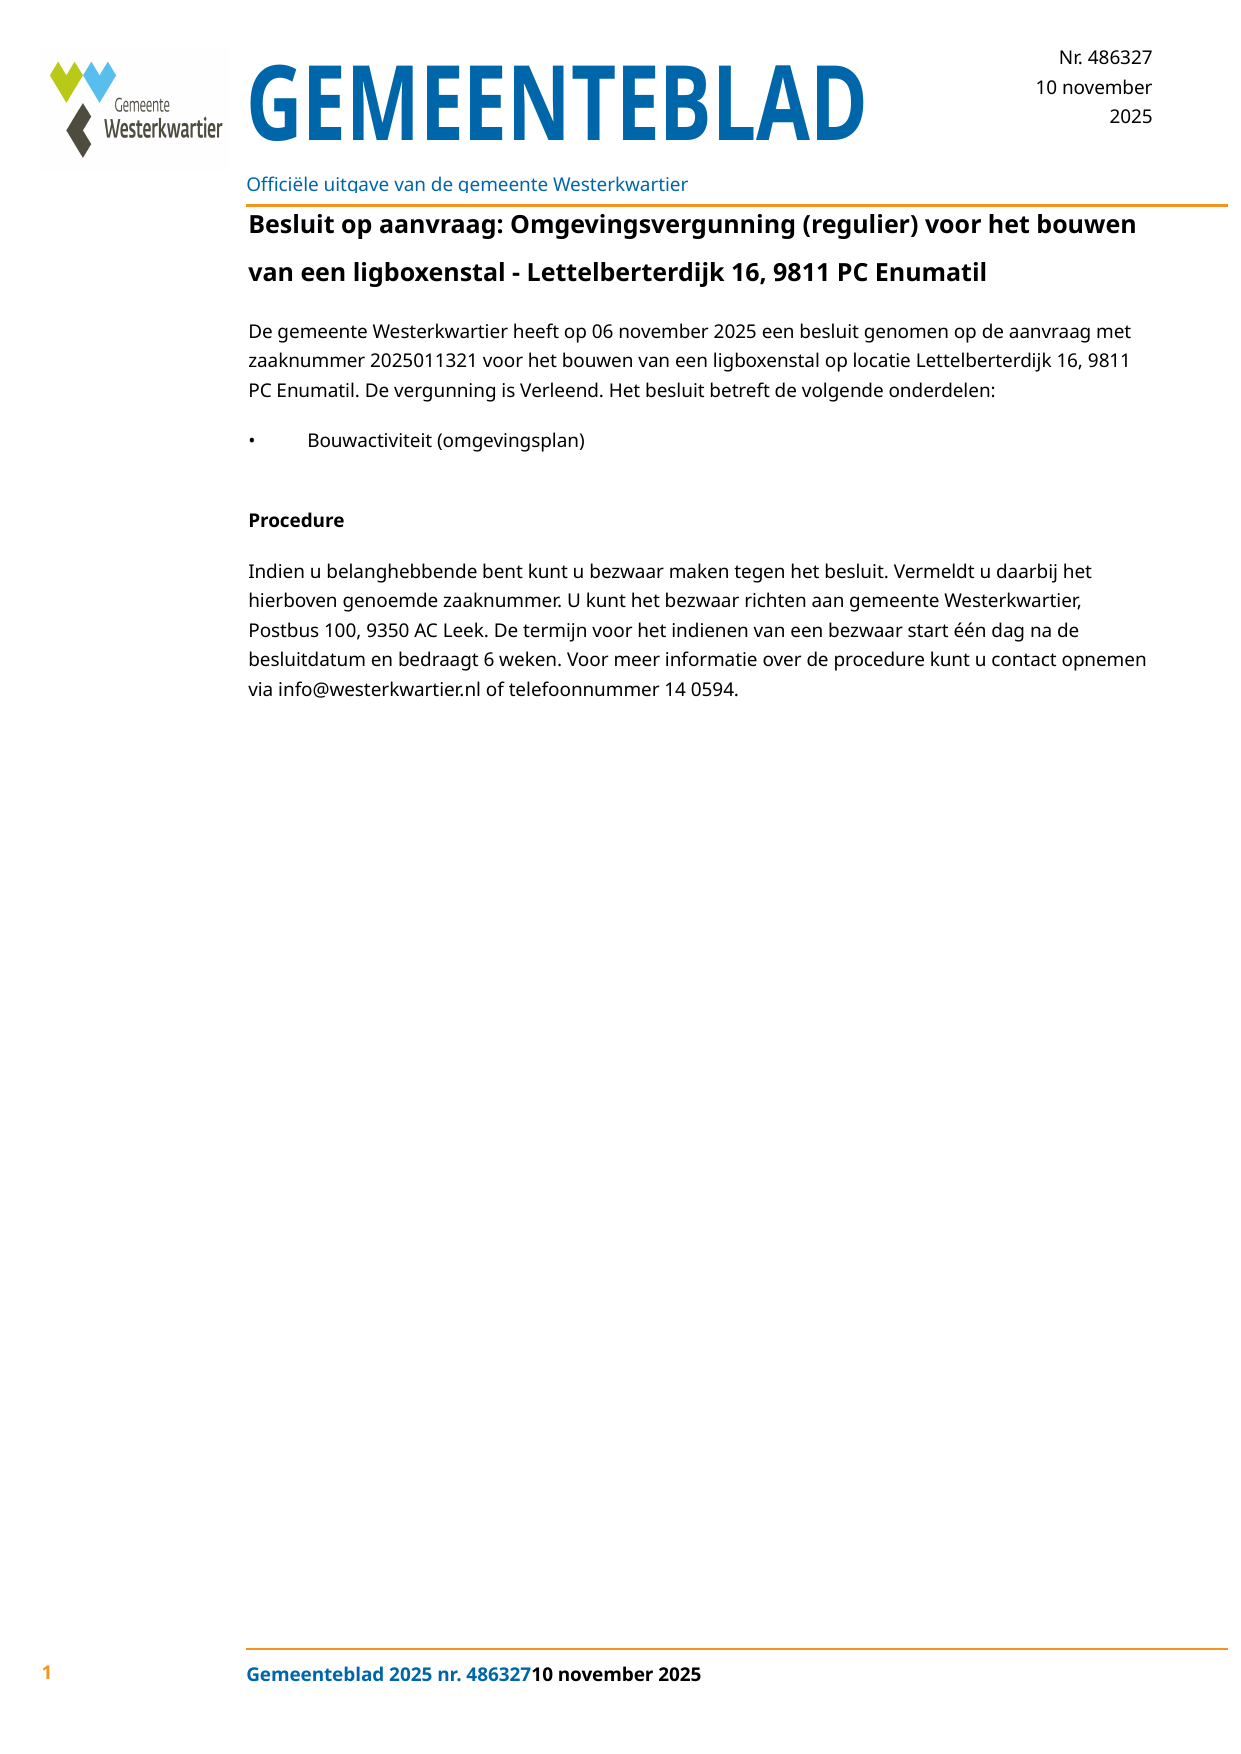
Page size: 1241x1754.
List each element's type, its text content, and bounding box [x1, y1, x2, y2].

list Bouwactiviteit (omgevingsplan) [248, 427, 1152, 453]
text Besluit op aanvraag: Omgevingsvergunning (regulier) voor het bouwen van een ligboxenstal - Lettelberterdijk 16, 9811 PC Enumatil [248, 207, 1152, 288]
text De gemeente Westerkwartier heeft op 06 november 2025 een besluit genomen op de aanvraag met zaaknummer 2025011321 voor het bouwen van een ligboxenstal op locatie Lettelberterdijk 16, 9811 PC Enumatil. De vergunning is Verleend. Het besluit betreft de volgende onderdelen: [248, 318, 1152, 403]
text Indien u belanghebbende bent kunt u bezwaar maken tegen het besluit. Vermeldt u daarbij het hierboven genoemde zaaknummer. U kunt het bezwaar richten aan gemeente Westerkwartier, Postbus 100, 9350 AC Leek. De termijn voor het indienen van een bezwaar start één dag na de besluitdatum en bedraagt 6 weken. Voor meer informatie over de procedure kunt u contact opnemen via info@westerkwartier.nl of telefoonnummer 14 0594. [248, 558, 1152, 702]
text Procedure [248, 507, 1152, 533]
picture [41, 47, 231, 172]
